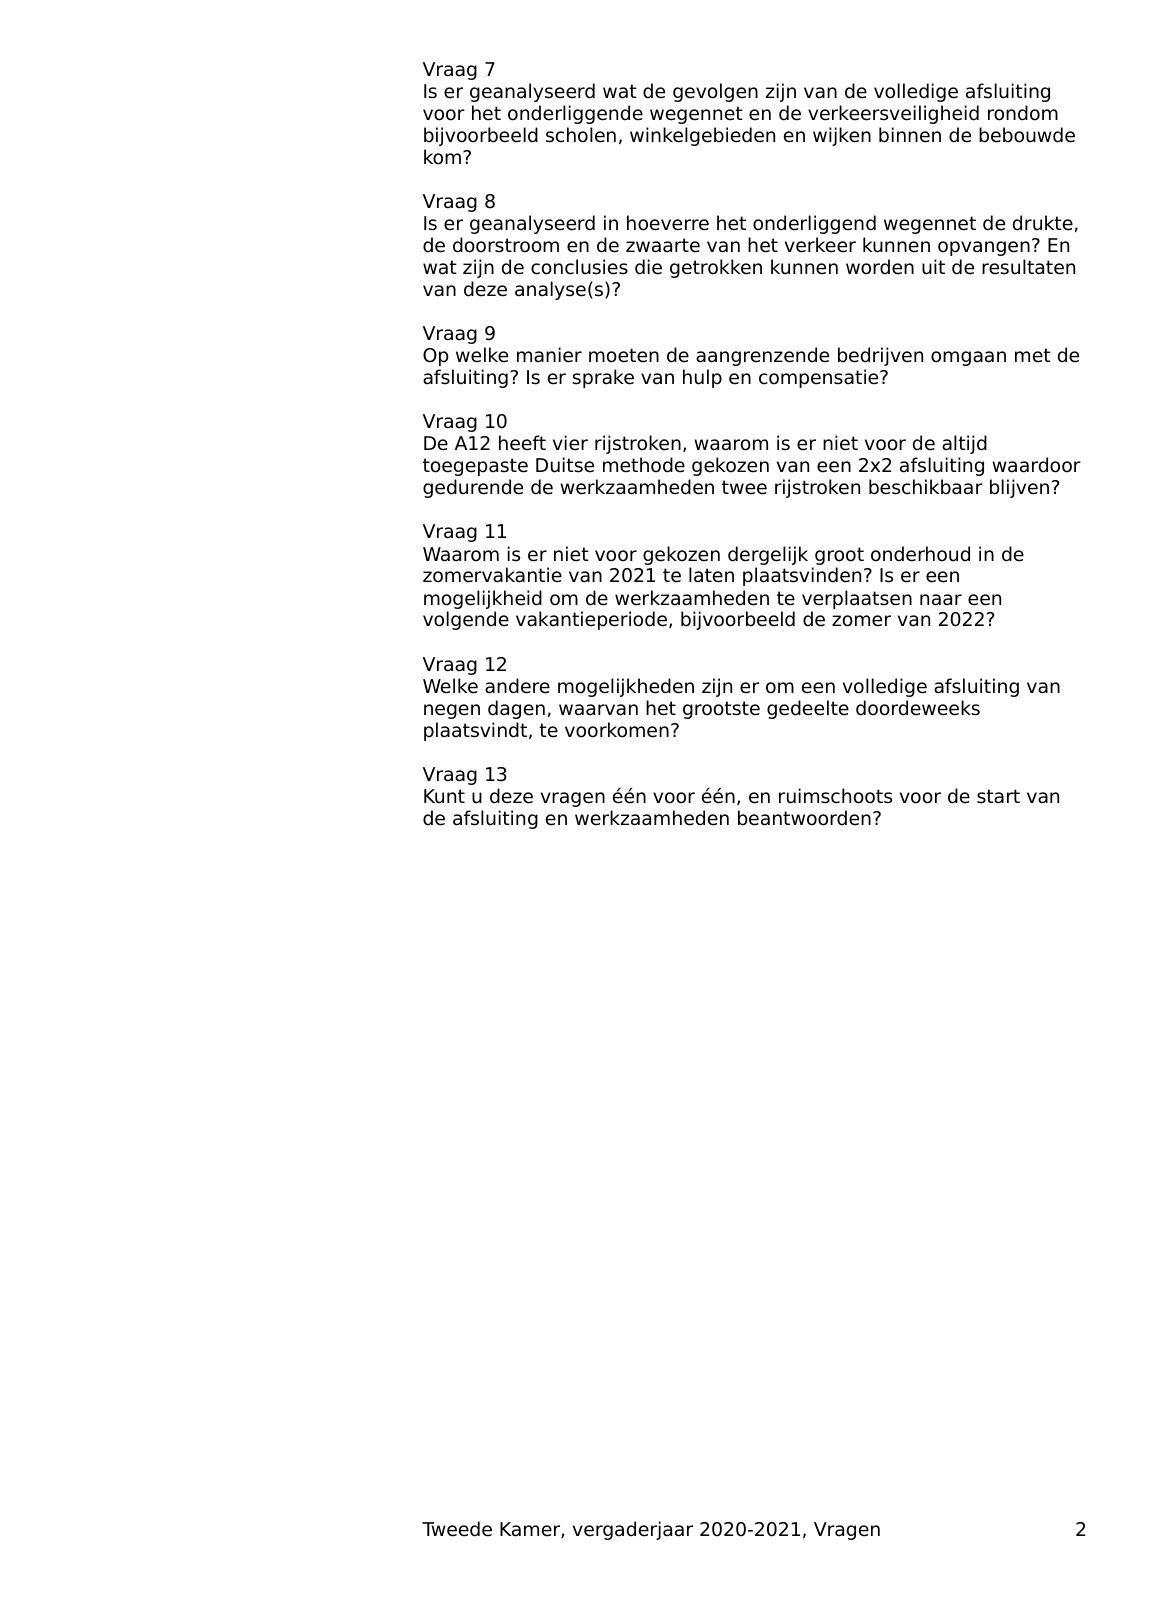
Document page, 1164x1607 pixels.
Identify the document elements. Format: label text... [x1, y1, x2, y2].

text Vraag 12 [422, 653, 1087, 676]
text Waarom is er niet voor gekozen dergelijk groot onderhoud in de zomervakantie van 2021 te laten plaatsvinden? Is er een mogelijkheid om de werkzaamheden te verplaatsen naar een volgende vakantieperiode, bijvoorbeeld de zomer van 2022? [422, 543, 1087, 631]
text Op welke manier moeten de aangrenzende bedrijven omgaan met de afsluiting? Is er sprake van hulp en compensatie? [422, 345, 1087, 389]
text Vraag 9 [422, 323, 1087, 345]
text Vraag 7 [422, 59, 1087, 81]
text Is er geanalyseerd in hoeverre het onderliggend wegennet de drukte, de doorstroom en de zwaarte van het verkeer kunnen opvangen? En wat zijn de conclusies die getrokken kunnen worden uit de resultaten van deze analyse(s)? [422, 213, 1087, 301]
text Vraag 13 [422, 764, 1087, 786]
text Vraag 10 [422, 411, 1087, 433]
text Kunt u deze vragen één voor één, en ruimschoots voor de start van de afsluiting en werkzaamheden beantwoorden? [422, 786, 1087, 829]
text Welke andere mogelijkheden zijn er om een volledige afsluiting van negen dagen, waarvan het grootste gedeelte doordeweeks plaatsvindt, te voorkomen? [422, 676, 1087, 741]
text Vraag 8 [422, 191, 1087, 213]
text Is er geanalyseerd wat de gevolgen zijn van de volledige afsluiting voor het onderliggende wegennet en de verkeersveiligheid rondom bijvoorbeeld scholen, winkelgebieden en wijken binnen de bebouwde kom? [422, 81, 1087, 169]
text Vraag 11 [422, 521, 1087, 543]
text De A12 heeft vier rijstroken, waarom is er niet voor de altijd toegepaste Duitse methode gekozen van een 2x2 afsluiting waardoor gedurende de werkzaamheden twee rijstroken beschikbaar blijven? [422, 433, 1087, 499]
